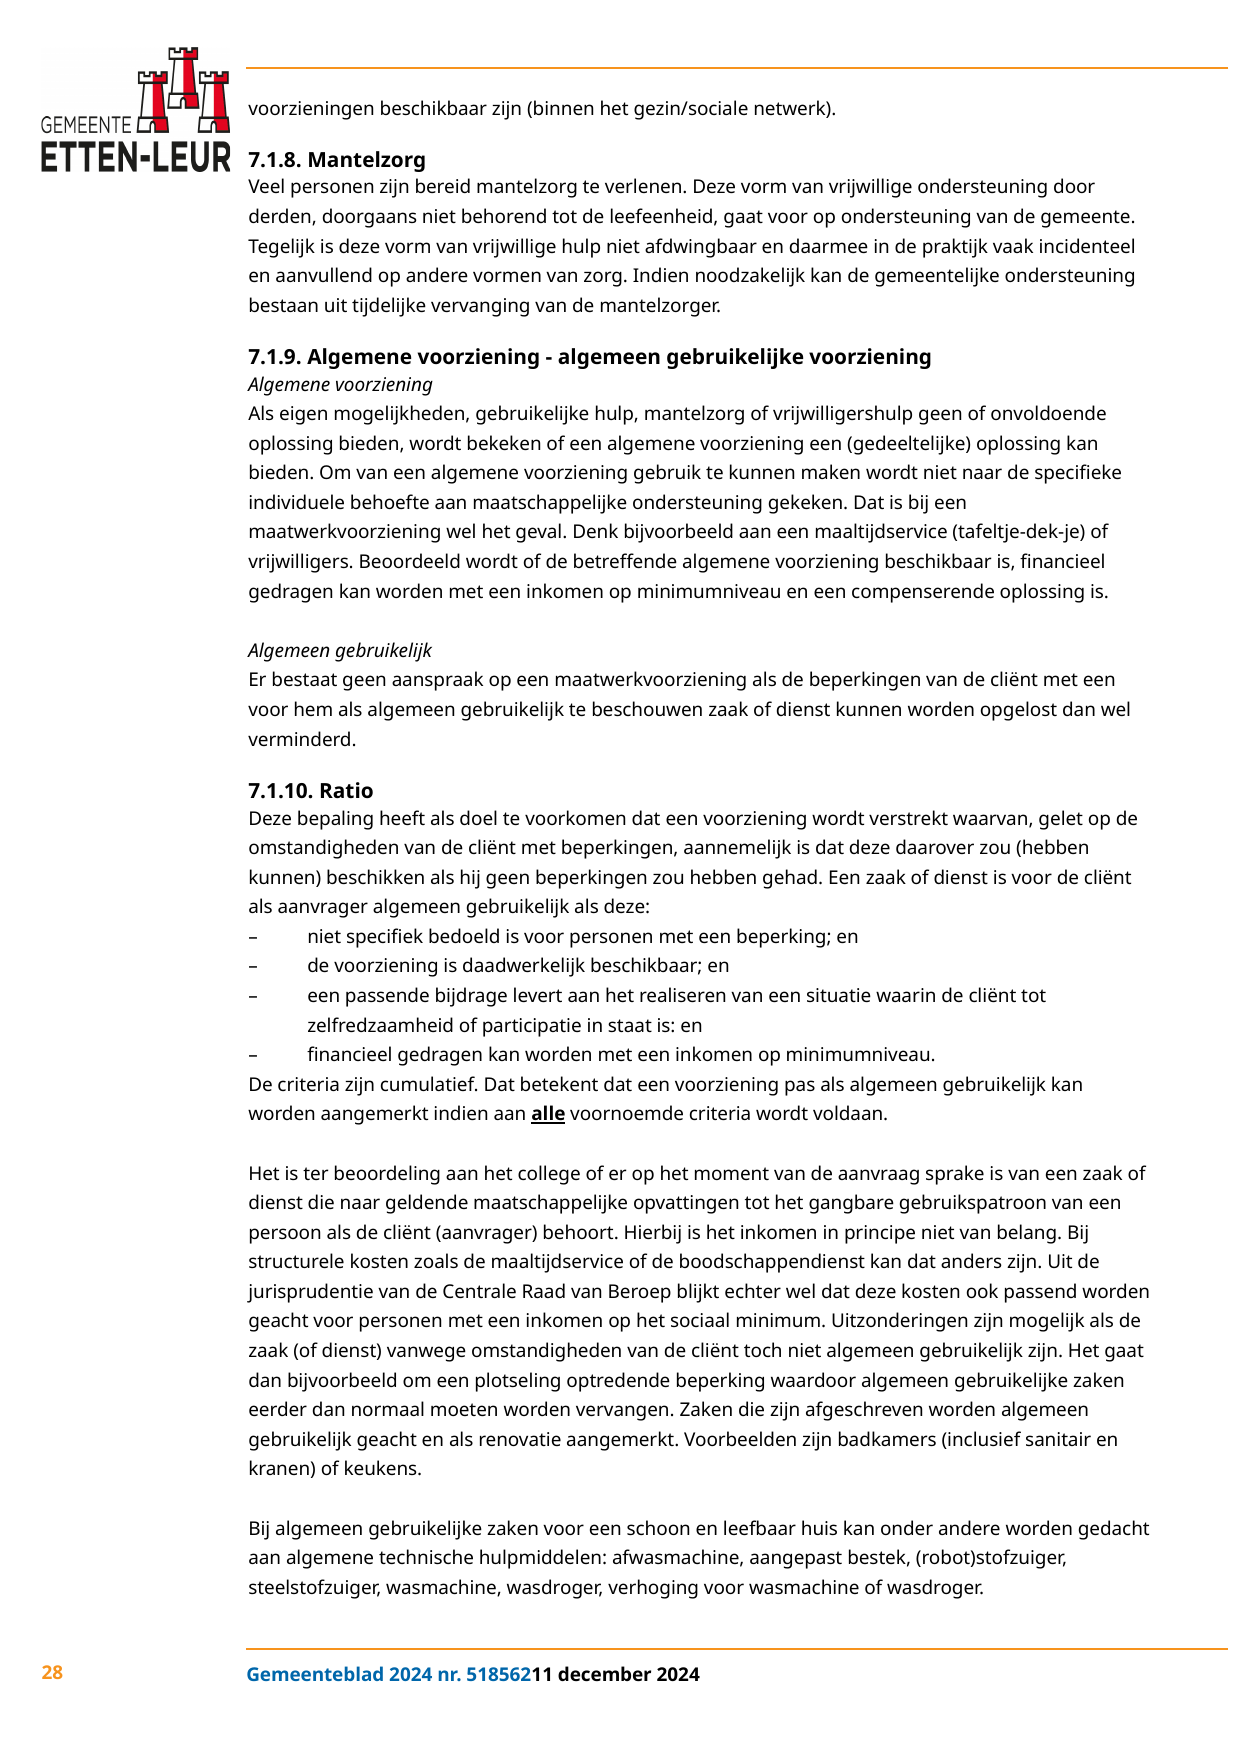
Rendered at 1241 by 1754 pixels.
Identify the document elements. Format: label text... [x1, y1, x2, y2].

picture [41, 47, 231, 172]
text Als eigen mogelijkheden, gebruikelijke hulp, mantelzorg of vrijwilligershulp geen of onvoldoende oplossing bieden, wordt bekeken of een algemene voorziening een (gedeeltelijke) oplossing kan bieden. Om van een algemene voorziening gebruik te kunnen maken wordt niet naar de specifieke individuele behoefte aan maatschappelijke ondersteuning gekeken. Dat is bij een maatwerkvoorziening wel het geval. Denk bijvoorbeeld aan een maaltijdservice (tafeltje-dek-je) of vrijwilligers. Beoordeeld wordt of de betreffende algemene voorziening beschikbaar is, financieel gedragen kan worden met een inkomen op minimumniveau en een compenserende oplossing is. [248, 400, 1152, 604]
list financieel gedragen kan worden met een inkomen op minimumniveau. [248, 1041, 1152, 1067]
list niet specifiek bedoeld is voor personen met een beperking; en [248, 923, 1152, 949]
text Er bestaat geen aanspraak op een maatwerkvoorziening als de beperkingen van de cliënt met een voor hem als algemeen gebruikelijk te beschouwen zaak of dienst kunnen worden opgelost dan wel verminderd. [248, 667, 1152, 752]
text Algemene voorziening [248, 371, 1152, 397]
text Algemeen gebruikelijk [248, 637, 1152, 663]
list de voorziening is daadwerkelijk beschikbaar; en [248, 953, 1152, 978]
text voorzieningen beschikbaar zijn (binnen het gezin/sociale netwerk). [248, 95, 1152, 121]
text De criteria zijn cumulatief. Dat betekent dat een voorziening pas als algemeen gebruikelijk kan worden aangemerkt indien aan alle voornoemde criteria wordt voldaan. [248, 1071, 1152, 1126]
text Het is ter beoordeling aan het college of er op het moment van de aanvraag sprake is van een zaak of dienst die naar geldende maatschappelijke opvattingen tot het gangbare gebruikspatroon van een persoon als de cliënt (aanvrager) behoort. Hierbij is het inkomen in principe niet van belang. Bij structurele kosten zoals de maaltijdservice of de boodschappendienst kan dat anders zijn. Uit de jurisprudentie van de Centrale Raad van Beroep blijkt echter wel dat deze kosten ook passend worden geacht voor personen met een inkomen op het sociaal minimum. Uitzonderingen zijn mogelijk als de zaak (of dienst) vanwege omstandigheden van de cliënt toch niet algemeen gebruikelijk zijn. Het gaat dan bijvoorbeeld om een plotseling optredende beperking waardoor algemeen gebruikelijke zaken eerder dan normaal moeten worden vervangen. Zaken die zijn afgeschreven worden algemeen gebruikelijk geacht en als renovatie aangemerkt. Voorbeelden zijn badkamers (inclusief sanitair en kranen) of keukens. [248, 1160, 1152, 1481]
text Veel personen zijn bereid mantelzorg te verlenen. Deze vorm van vrijwillige ondersteuning door derden, doorgaans niet behorend tot de leefeenheid, gaat voor op ondersteuning van de gemeente. Tegelijk is deze vorm van vrijwillige hulp niet afdwingbaar en daarmee in de praktijk vaak incidenteel en aanvullend op andere vormen van zorg. Indien noodzakelijk kan de gemeentelijke ondersteuning bestaan uit tijdelijke vervanging van de mantelzorger. [248, 174, 1152, 318]
text Bij algemeen gebruikelijke zaken voor een schoon en leefbaar huis kan onder andere worden gedacht aan algemene technische hulpmiddelen: afwasmachine, aangepast bestek, (robot)stofzuiger, steelstofzuiger, wasmachine, wasdroger, verhoging voor wasmachine of wasdroger. [248, 1515, 1152, 1599]
text 7.1.10. Ratio [248, 776, 1152, 805]
text 7.1.9. Algemene voorziening - algemeen gebruikelijke voorziening [248, 342, 1152, 371]
list een passende bijdrage levert aan het realiseren van een situatie waarin de cliënt tot zelfredzaamheid of participatie in staat is: en [248, 982, 1152, 1037]
text 7.1.8. Mantelzorg [248, 145, 1152, 174]
text Deze bepaling heeft als doel te voorkomen dat een voorziening wordt verstrekt waarvan, gelet op de omstandigheden van de cliënt met beperkingen, aannemelijk is dat deze daarover zou (hebben kunnen) beschikken als hij geen beperkingen zou hebben gehad. Een zaak of dienst is voor de cliënt als aanvrager algemeen gebruikelijk als deze: [248, 805, 1152, 919]
